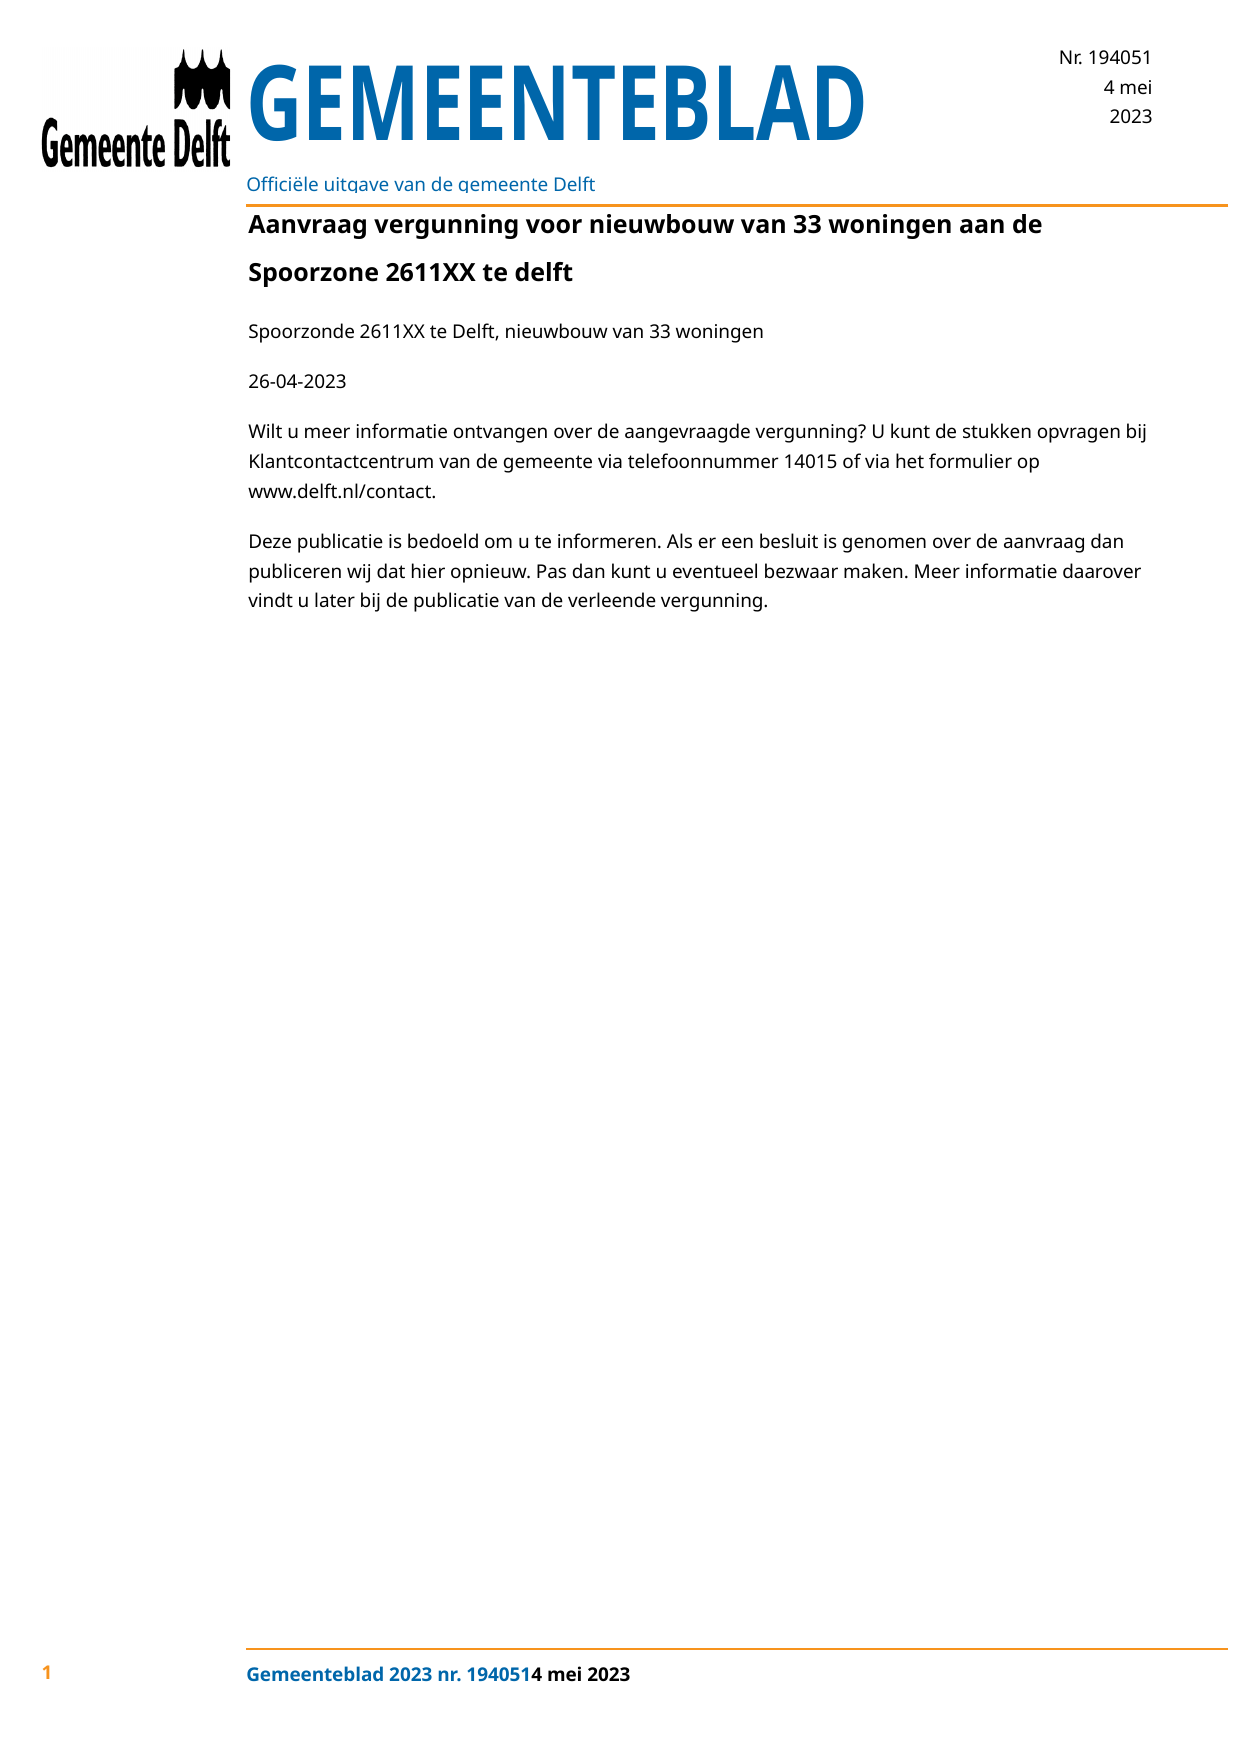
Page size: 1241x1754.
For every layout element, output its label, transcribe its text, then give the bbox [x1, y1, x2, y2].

text Aanvraag vergunning voor nieuwbouw van 33 woningen aan de Spoorzone 2611XX te delft [248, 207, 1152, 288]
text 26-04-2023 [248, 368, 1152, 394]
text Wilt u meer informatie ontvangen over de aangevraagde vergunning? U kunt de stukken opvragen bij Klantcontactcentrum van de gemeente via telefoonnummer 14015 of via het formulier op www.delft.nl/contact. [248, 419, 1152, 504]
picture [41, 47, 231, 172]
text Deze publicatie is bedoeld om u te informeren. Als er een besluit is genomen over de aanvraag dan publiceren wij dat hier opnieuw. Pas dan kunt u eventueel bezwaar maken. Meer informatie daarover vindt u later bij de publicatie van de verleende vergunning. [248, 528, 1152, 613]
text Spoorzonde 2611XX te Delft, nieuwbouw van 33 woningen [248, 318, 1152, 344]
